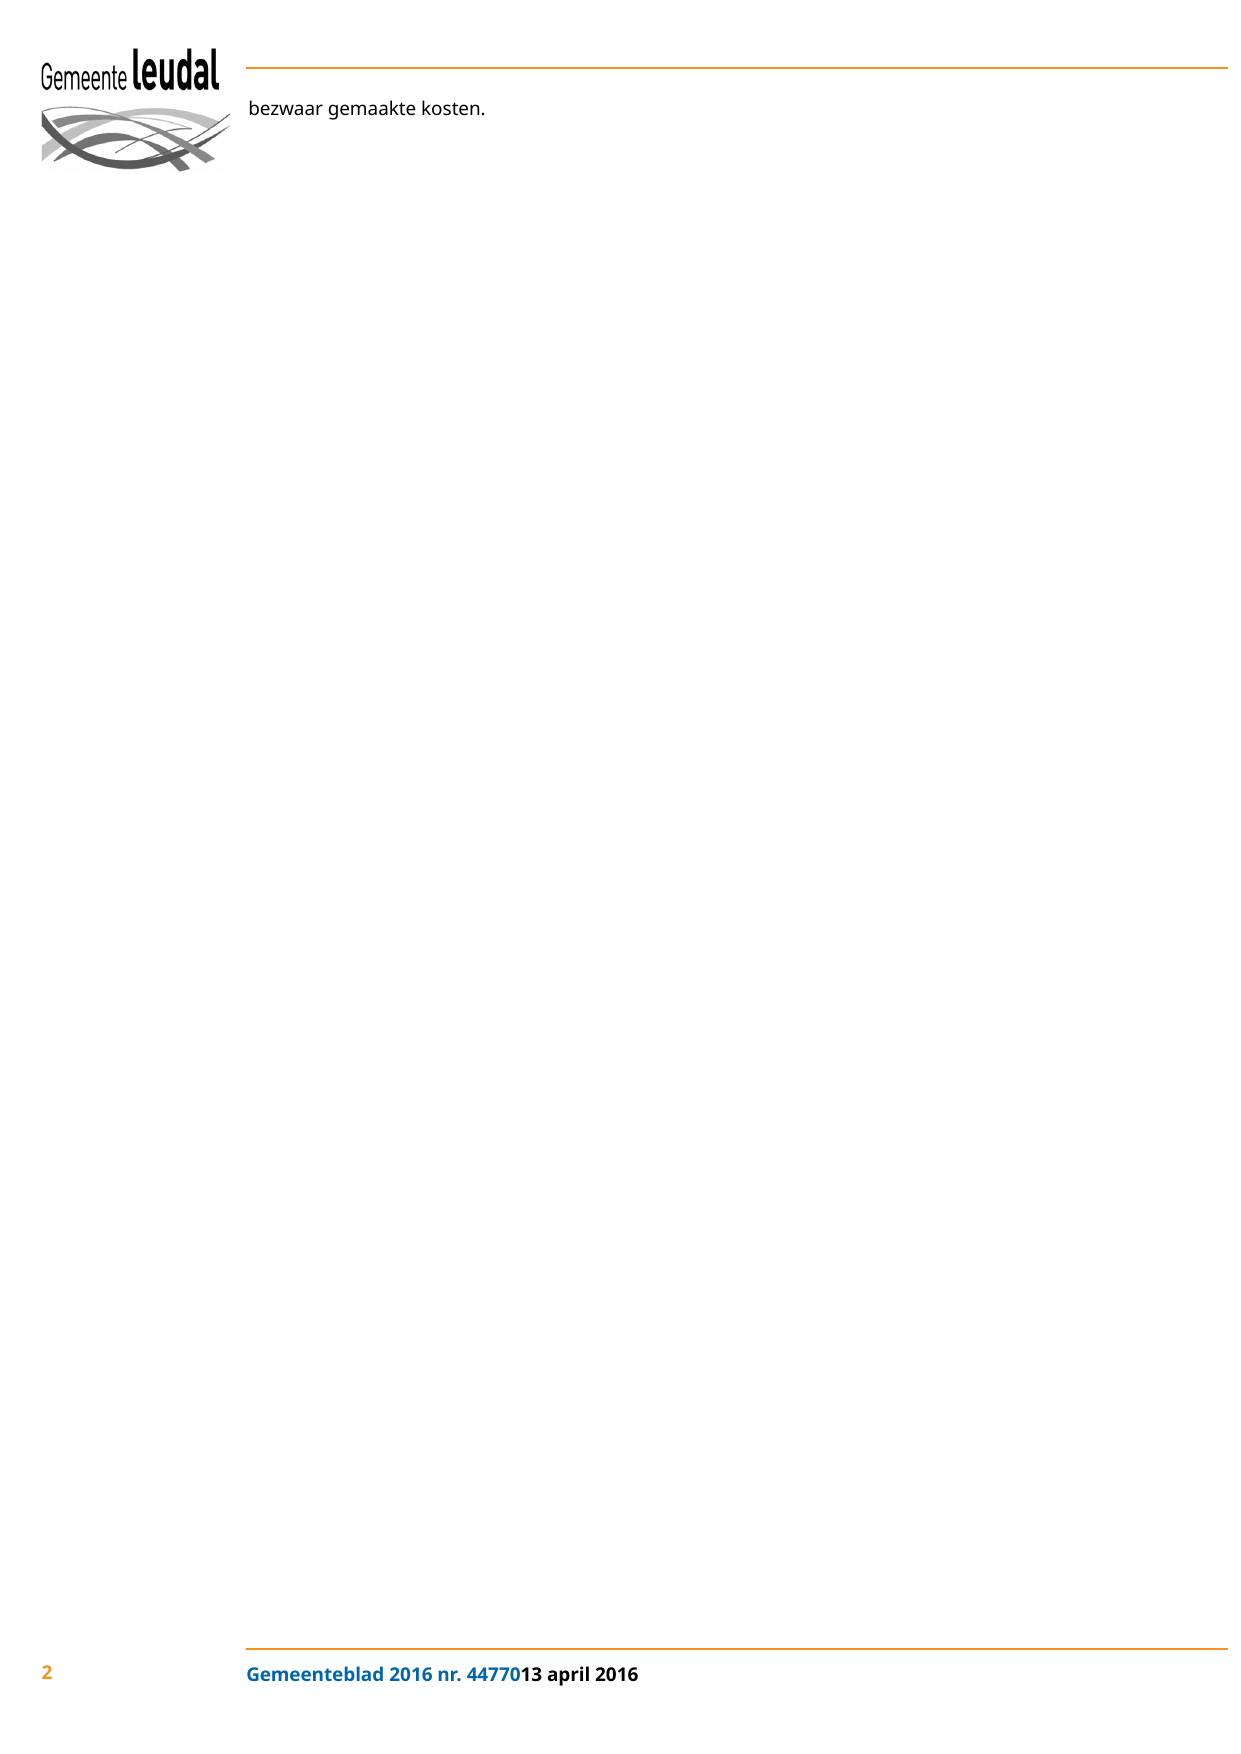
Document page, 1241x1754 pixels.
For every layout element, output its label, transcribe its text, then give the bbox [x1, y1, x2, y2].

text bezwaar gemaakte kosten. [248, 95, 1152, 121]
picture [41, 47, 231, 172]
